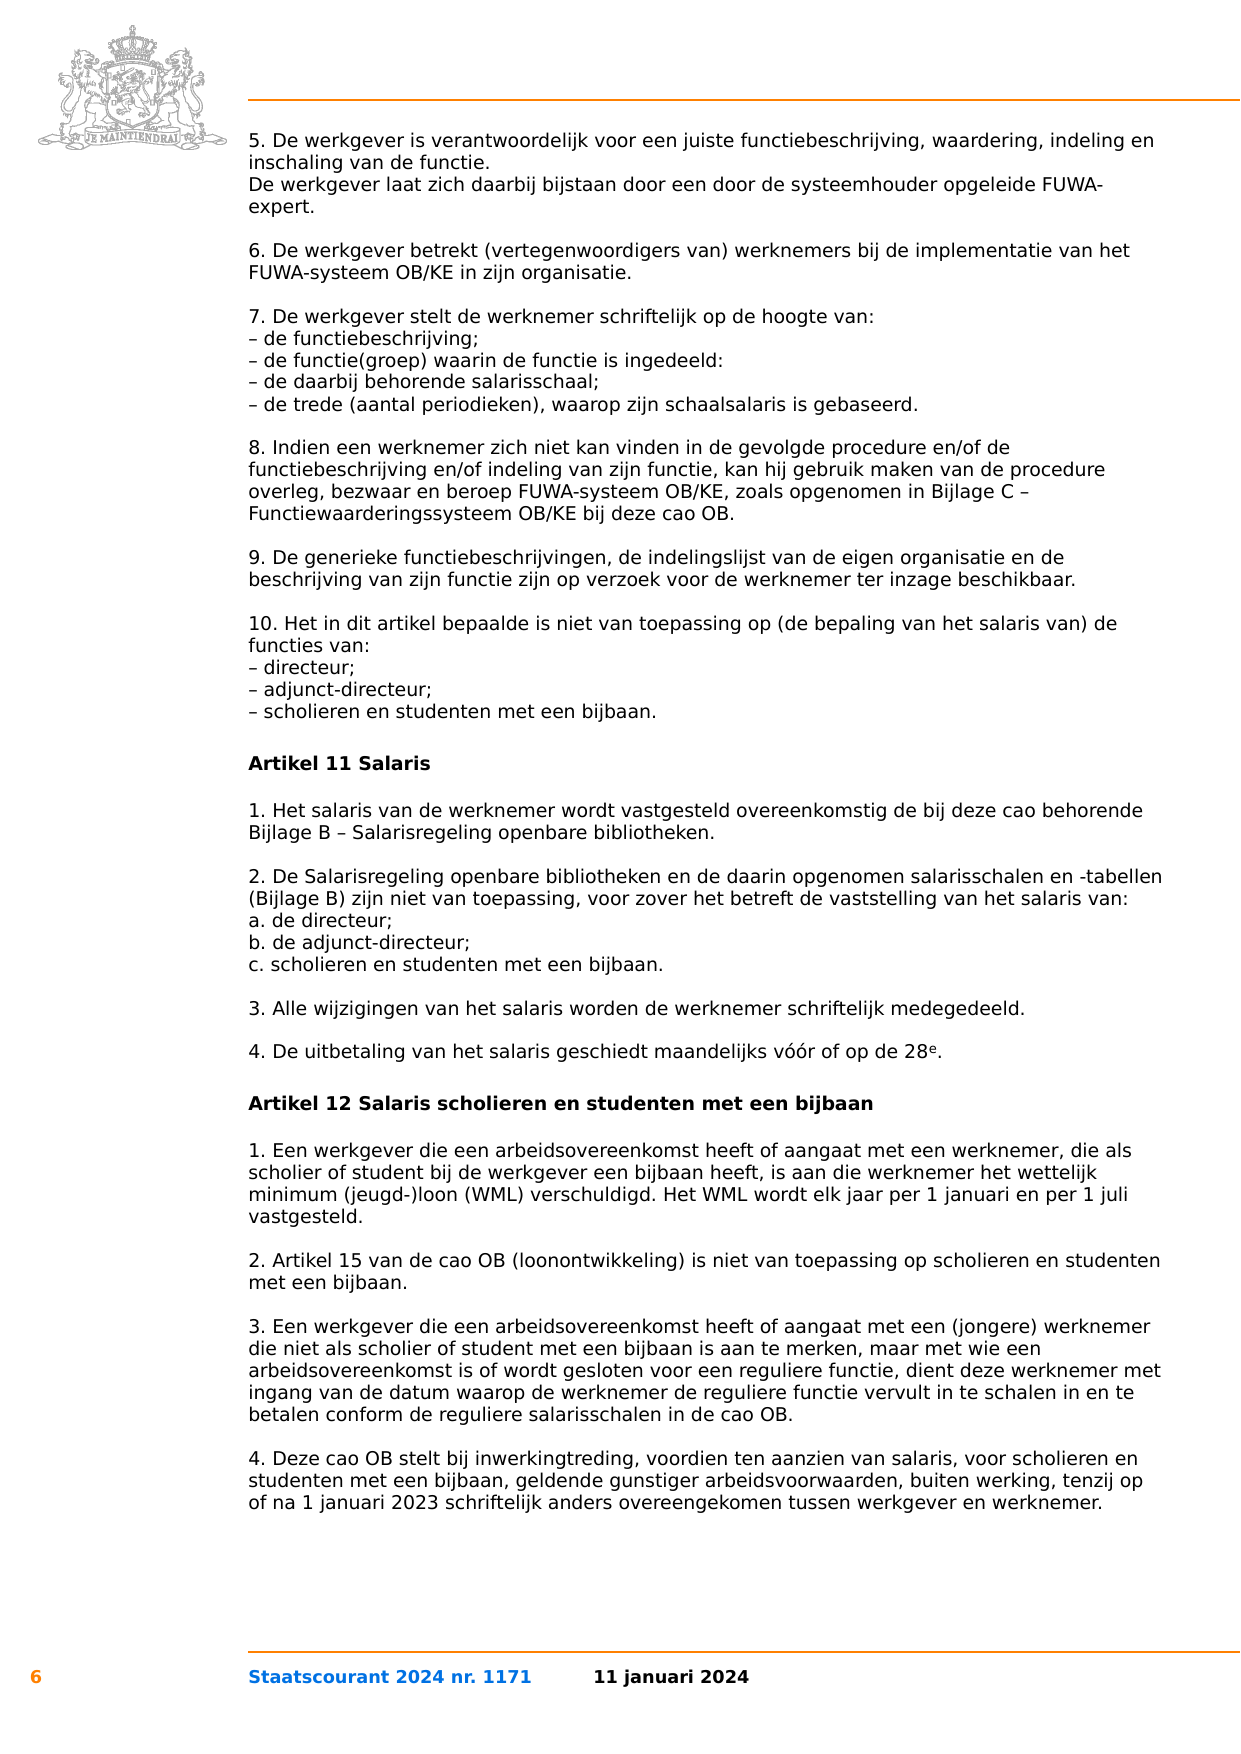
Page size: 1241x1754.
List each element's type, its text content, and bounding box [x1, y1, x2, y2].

text 10. Het in dit artikel bepaalde is niet van toepassing op (de bepaling van het salaris van) de functies van: [248, 613, 1163, 657]
text 1. Een werkgever die een arbeidsovereenkomst heeft of aangaat met een werknemer, die als scholier of student bij de werkgever een bijbaan heeft, is aan die werknemer het wettelijk minimum (jeugd-)loon (WML) verschuldigd. Het WML wordt elk jaar per 1 januari en per 1 juli vastgesteld. [248, 1140, 1163, 1228]
text 2. De Salarisregeling openbare bibliotheken en de daarin opgenomen salarisschalen en -tabellen (Bijlage B) zijn niet van toepassing, voor zover het betreft de vaststelling van het salaris van: [248, 866, 1163, 909]
text c. scholieren en studenten met een bijbaan. [248, 953, 1163, 976]
subtitle Artikel 12 Salaris scholieren en studenten met een bijbaan [248, 1093, 1163, 1115]
text – de functie(groep) waarin de functie is ingedeeld: [248, 349, 1163, 371]
text 4. Deze cao OB stelt bij inwerkingtreding, voordien ten aanzien van salaris, voor scholieren en studenten met een bijbaan, geldende gunstiger arbeidsvoorwaarden, buiten werking, tenzij op of na 1 januari 2023 schriftelijk anders overeengekomen tussen werkgever en werknemer. [248, 1448, 1163, 1513]
text 8. Indien een werknemer zich niet kan vinden in de gevolgde procedure en/of de functiebeschrijving en/of indeling van zijn functie, kan hij gebruik maken van de procedure overleg, bezwaar en beroep FUWA-systeem OB/KE, zoals opgenomen in Bijlage C – Functiewaarderingssysteem OB/KE bij deze cao OB. [248, 437, 1163, 525]
text a. de directeur; [248, 909, 1163, 932]
text 7. De werkgever stelt de werknemer schriftelijk op de hoogte van: [248, 306, 1163, 327]
text 2. Artikel 15 van de cao OB (loonontwikkeling) is niet van toepassing op scholieren en studenten met een bijbaan. [248, 1250, 1163, 1294]
text – de trede (aantal periodieken), waarop zijn schaalsalaris is gebaseerd. [248, 393, 1163, 415]
text 4. De uitbetaling van het salaris geschiedt maandelijks vóór of op de 28e. [248, 1041, 1163, 1063]
text – directeur; [248, 657, 1163, 679]
text 3. Alle wijzigingen van het salaris worden de werknemer schriftelijk medegedeeld. [248, 997, 1163, 1019]
text 1. Het salaris van de werknemer wordt vastgesteld overeenkomstig de bij deze cao behorende Bijlage B – Salarisregeling openbare bibliotheken. [248, 800, 1163, 844]
picture [38, 25, 227, 150]
text – de daarbij behorende salarisschaal; [248, 371, 1163, 393]
text De werkgever laat zich daarbij bijstaan door een door de systeemhouder opgeleide FUWA-expert. [248, 174, 1163, 218]
text 6. De werkgever betrekt (vertegenwoordigers van) werknemers bij de implementatie van het FUWA-systeem OB/KE in zijn organisatie. [248, 240, 1163, 284]
text b. de adjunct-directeur; [248, 932, 1163, 953]
text 9. De generieke functiebeschrijvingen, de indelingslijst van de eigen organisatie en de beschrijving van zijn functie zijn op verzoek voor de werknemer ter inzage beschikbaar. [248, 547, 1163, 591]
text 3. Een werkgever die een arbeidsovereenkomst heeft of aangaat met een (jongere) werknemer die niet als scholier of student met een bijbaan is aan te merken, maar met wie een arbeidsovereenkomst is of wordt gesloten voor een reguliere functie, dient deze werknemer met ingang van de datum waarop de werknemer de reguliere functie vervult in te schalen in en te betalen conform de reguliere salarisschalen in de cao OB. [248, 1316, 1163, 1426]
text 5. De werkgever is verantwoordelijk voor een juiste functiebeschrijving, waardering, indeling en inschaling van de functie. [248, 130, 1163, 174]
subtitle Artikel 11 Salaris [248, 753, 1163, 775]
text – de functiebeschrijving; [248, 327, 1163, 349]
text – scholieren en studenten met een bijbaan. [248, 701, 1163, 723]
text – adjunct-directeur; [248, 679, 1163, 701]
